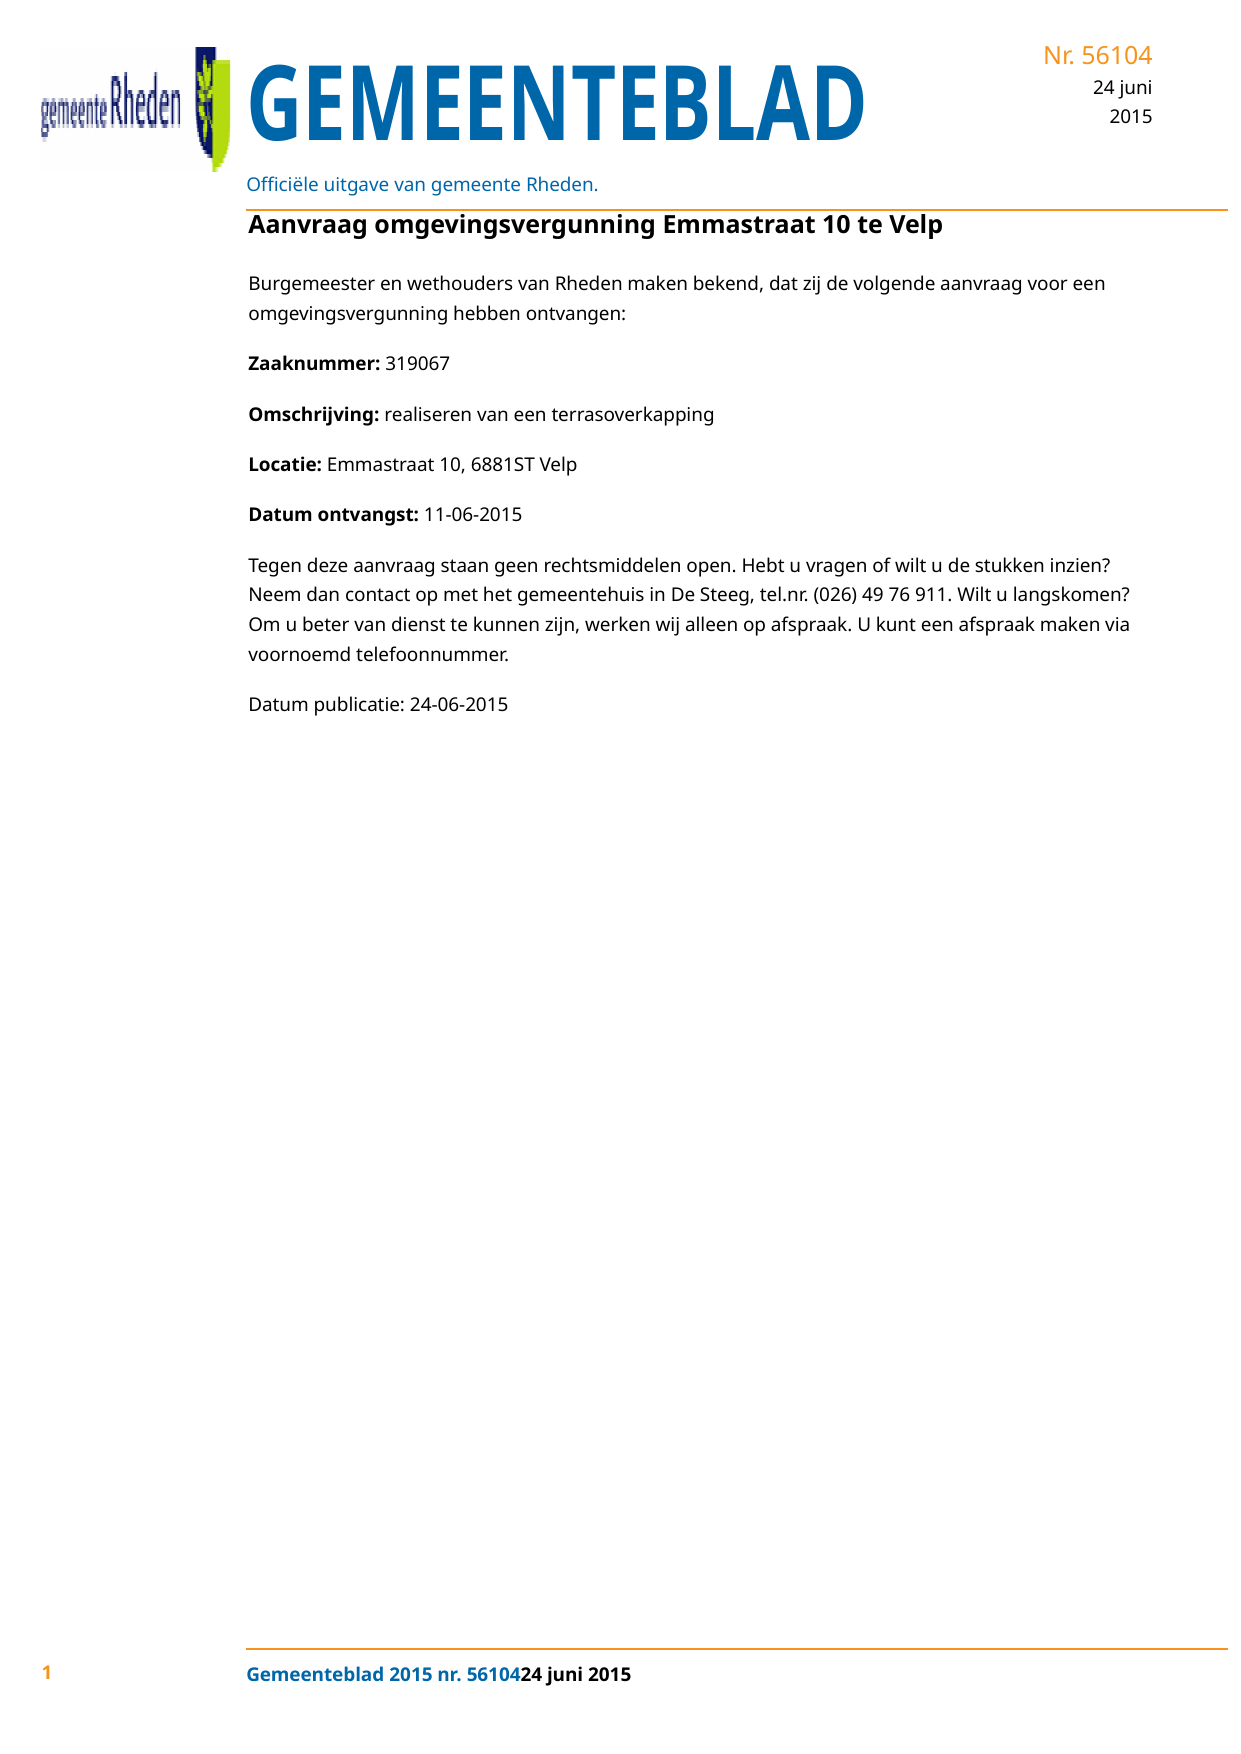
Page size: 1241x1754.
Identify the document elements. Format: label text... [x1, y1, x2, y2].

text Datum publicatie: 24-06-2015 [248, 691, 1152, 717]
picture [41, 47, 231, 172]
text Datum ontvangst: 11-06-2015 [248, 502, 1152, 527]
text Locatie: Emmastraat 10, 6881ST Velp [248, 451, 1152, 477]
text Omschrijving: realiseren van een terrasoverkapping [248, 401, 1152, 426]
text Tegen deze aanvraag staan geen rechtsmiddelen open. Hebt u vragen of wilt u de stukken inzien? Neem dan contact op met het gemeentehuis in De Steeg, tel.nr. (026) 49 76 911. Wilt u langskomen? Om u beter van dienst te kunnen zijn, werken wij alleen op afspraak. U kunt een afspraak maken via voornoemd telefoonnummer. [248, 552, 1152, 666]
text Aanvraag omgevingsvergunning Emmastraat 10 te Velp [248, 211, 1152, 241]
text Zaaknummer: 319067 [248, 350, 1152, 376]
text Burgemeester en wethouders van Rheden maken bekend, dat zij de volgende aanvraag voor een omgevingsvergunning hebben ontvangen: [248, 270, 1152, 326]
